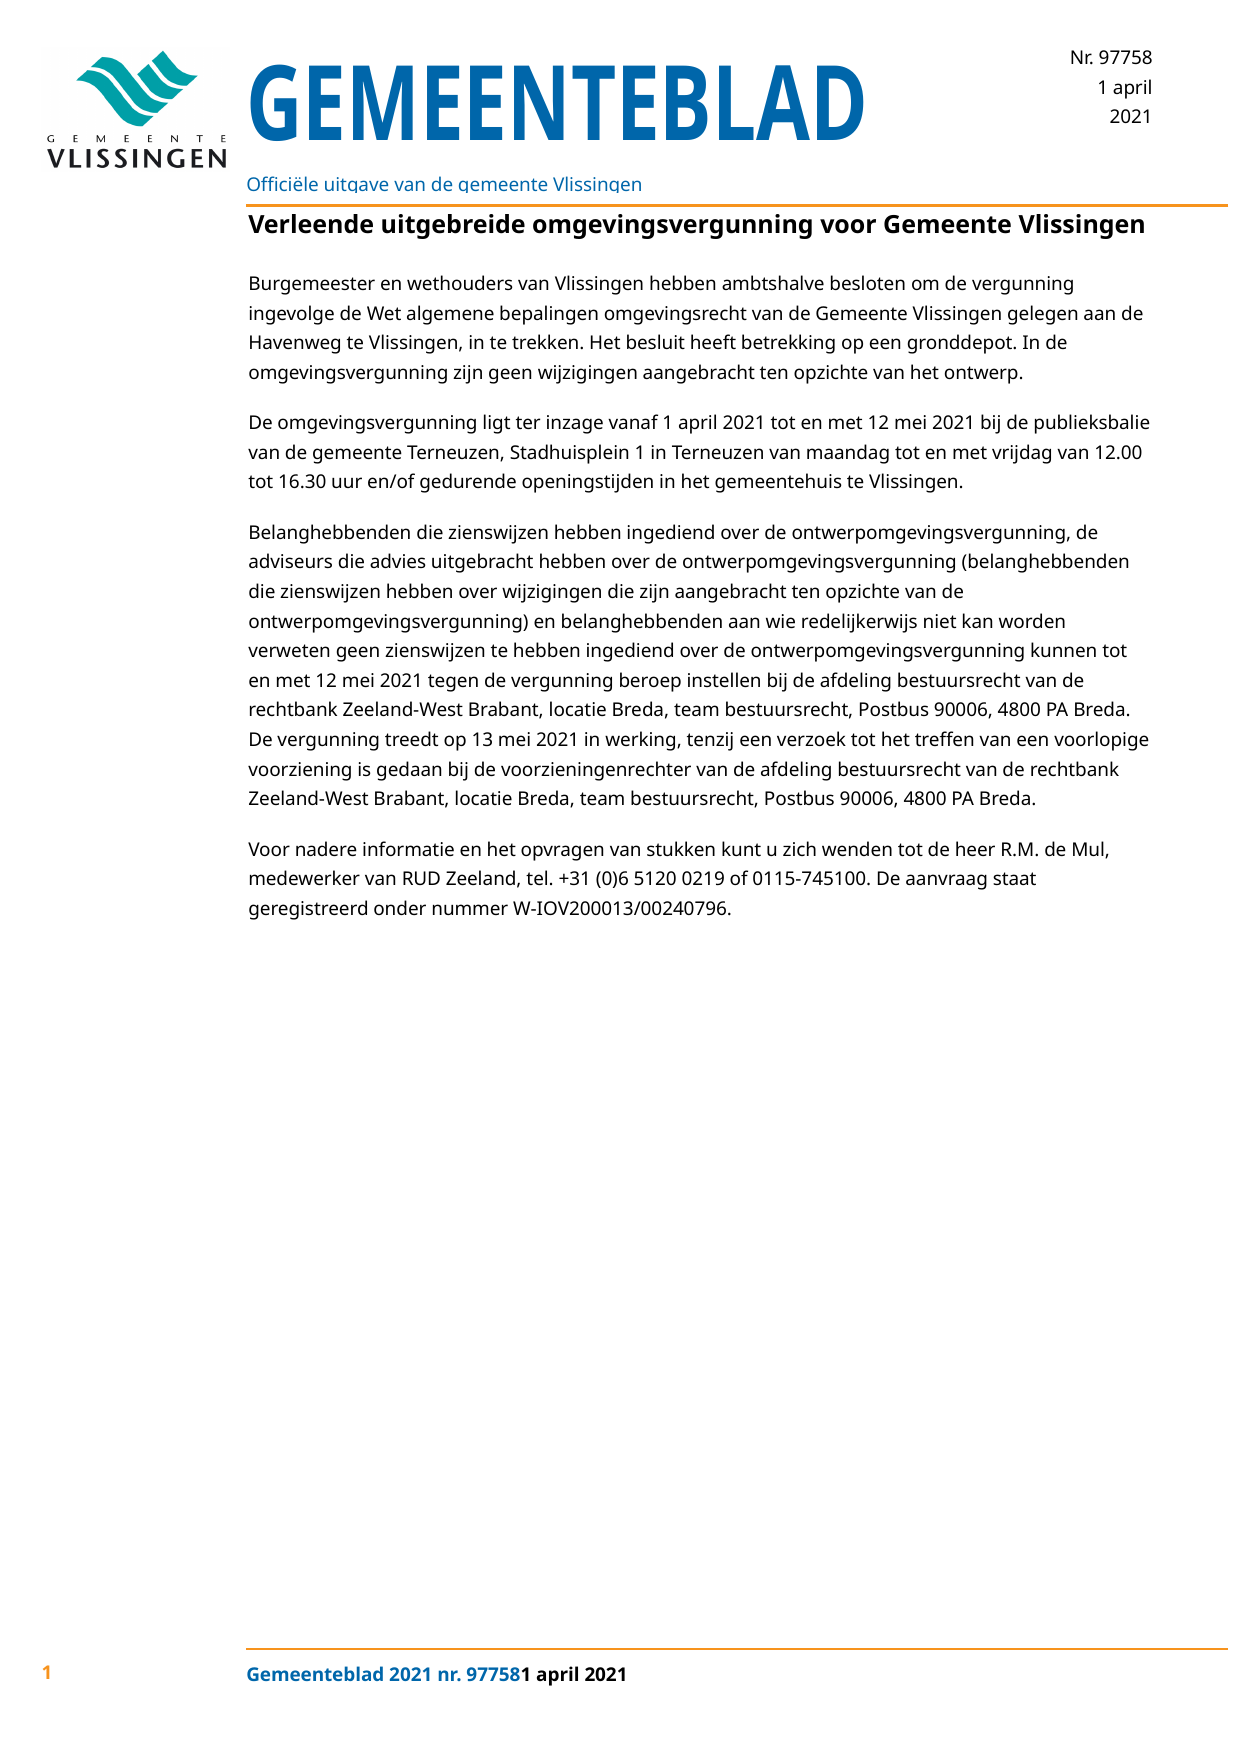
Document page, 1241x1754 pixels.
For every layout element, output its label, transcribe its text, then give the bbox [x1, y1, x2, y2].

text Burgemeester en wethouders van Vlissingen hebben ambtshalve besloten om de vergunning ingevolge de Wet algemene bepalingen omgevingsrecht van de Gemeente Vlissingen gelegen aan de Havenweg te Vlissingen, in te trekken. Het besluit heeft betrekking op een gronddepot. In de omgevingsvergunning zijn geen wijzigingen aangebracht ten opzichte van het ontwerp. [248, 270, 1152, 385]
text Verleende uitgebreide omgevingsvergunning voor Gemeente Vlissingen [248, 207, 1152, 241]
text Voor nadere informatie en het opvragen van stukken kunt u zich wenden tot de heer R.M. de Mul, medewerker van RUD Zeeland, tel. +31 (0)6 5120 0219 of 0115-745100. De aanvraag staat geregistreerd onder nummer W-IOV200013/00240796. [248, 836, 1152, 921]
picture [41, 47, 231, 172]
text De omgevingsvergunning ligt ter inzage vanaf 1 april 2021 tot en met 12 mei 2021 bij de publieksbalie van de gemeente Terneuzen, Stadhuisplein 1 in Terneuzen van maandag tot en met vrijdag van 12.00 tot 16.30 uur en/of gedurende openingstijden in het gemeentehuis te Vlissingen. [248, 409, 1152, 494]
text Belanghebbenden die zienswijzen hebben ingediend over de ontwerpomgevingsvergunning, de adviseurs die advies uitgebracht hebben over de ontwerpomgevingsvergunning (belanghebbenden die zienswijzen hebben over wijzigingen die zijn aangebracht ten opzichte van de ontwerpomgevingsvergunning) en belanghebbenden aan wie redelijkerwijs niet kan worden verweten geen zienswijzen te hebben ingediend over de ontwerpomgevingsvergunning kunnen tot en met 12 mei 2021 tegen de vergunning beroep instellen bij de afdeling bestuursrecht van de rechtbank Zeeland-West Brabant, locatie Breda, team bestuursrecht, Postbus 90006, 4800 PA Breda. De vergunning treedt op 13 mei 2021 in werking, tenzij een verzoek tot het treffen van een voorlopige voorziening is gedaan bij de voorzieningenrechter van de afdeling bestuursrecht van de rechtbank Zeeland-West Brabant, locatie Breda, team bestuursrecht, Postbus 90006, 4800 PA Breda. [248, 519, 1152, 811]
